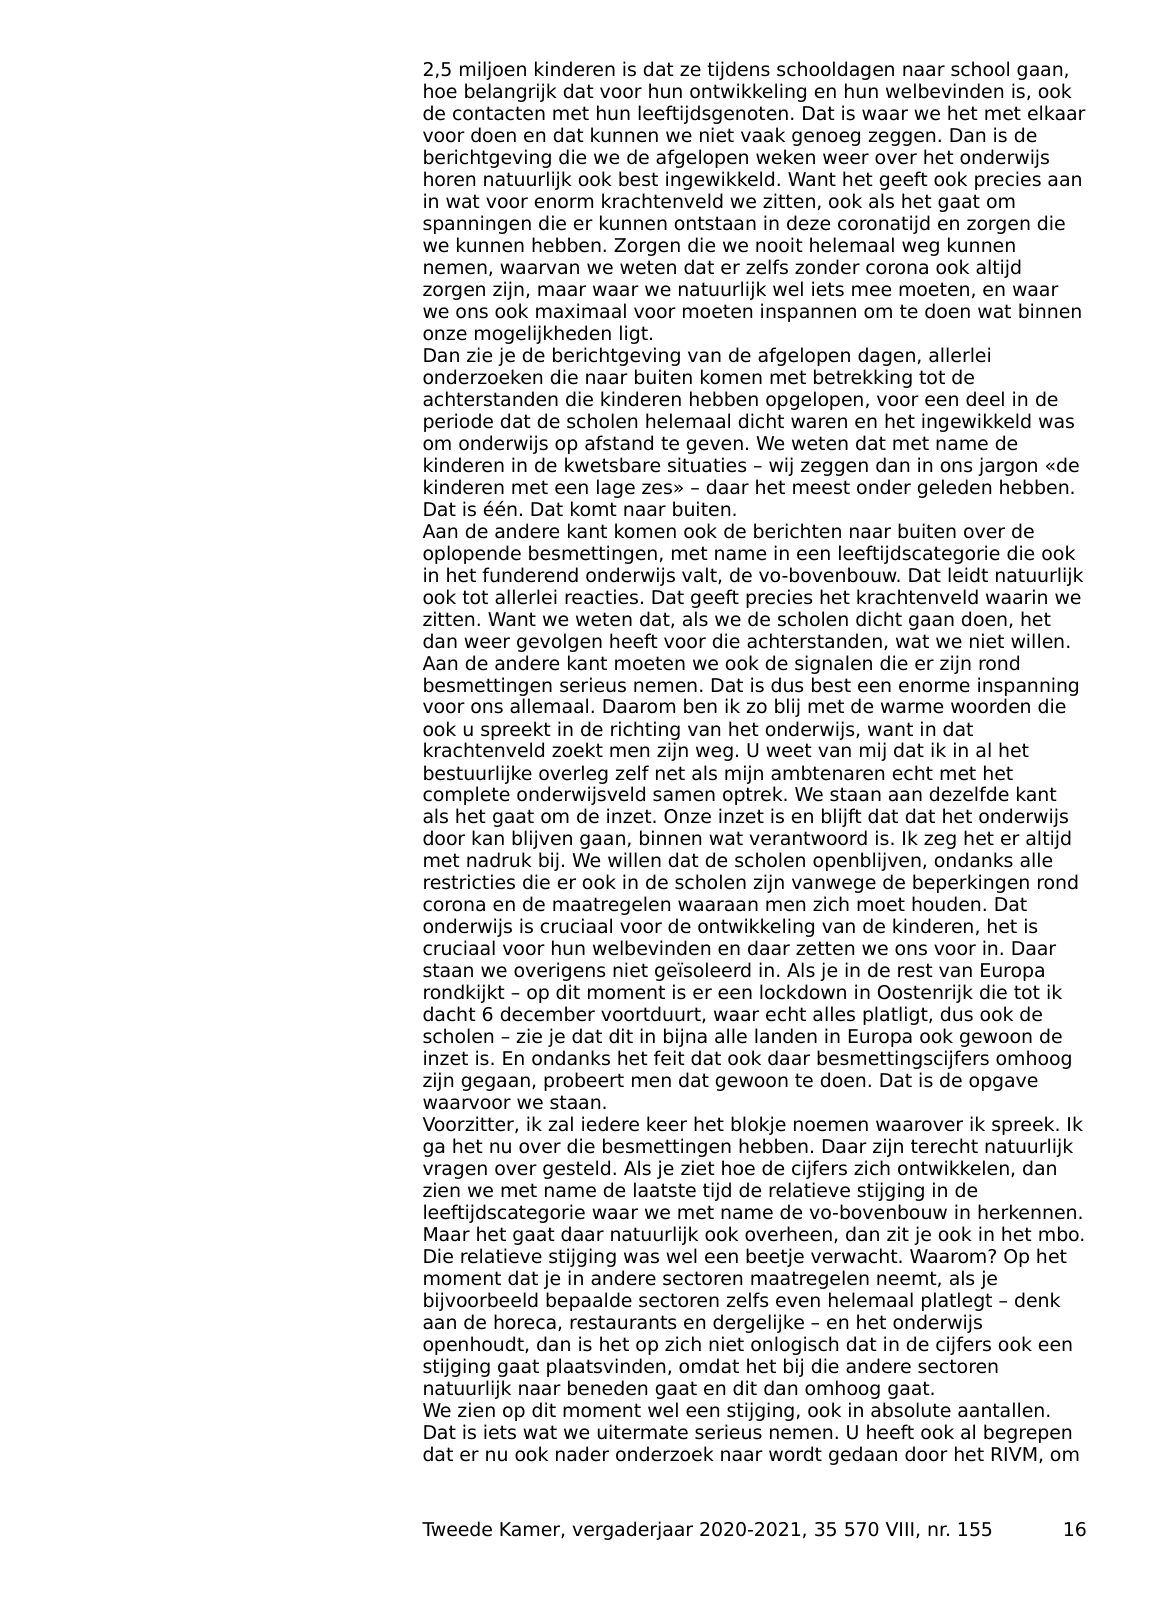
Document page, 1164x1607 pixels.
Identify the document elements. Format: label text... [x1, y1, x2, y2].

text Voorzitter, ik zal iedere keer het blokje noemen waarover ik spreek. Ik ga het nu over die besmettingen hebben. Daar zijn terecht natuurlijk vragen over gesteld. Als je ziet hoe de cijfers zich ontwikkelen, dan zien we met name de laatste tijd de relatieve stijging in de leeftijdscategorie waar we met name de vo-bovenbouw in herkennen. Maar het gaat daar natuurlijk ook overheen, dan zit je ook in het mbo. Die relatieve stijging was wel een beetje verwacht. Waarom? Op het moment dat je in andere sectoren maatregelen neemt, als je bijvoorbeeld bepaalde sectoren zelfs even helemaal platlegt – denk aan de horeca, restaurants en dergelijke – en het onderwijs openhoudt, dan is het op zich niet onlogisch dat in de cijfers ook een stijging gaat plaatsvinden, omdat het bij die andere sectoren natuurlijk naar beneden gaat en dit dan omhoog gaat. [422, 1114, 1087, 1400]
text Aan de andere kant komen ook de berichten naar buiten over de oplopende besmettingen, met name in een leeftijdscategorie die ook in het funderend onderwijs valt, de vo-bovenbouw. Dat leidt natuurlijk ook tot allerlei reacties. Dat geeft precies het krachtenveld waarin we zitten. Want we weten dat, als we de scholen dicht gaan doen, het dan weer gevolgen heeft voor die achterstanden, wat we niet willen. Aan de andere kant moeten we ook de signalen die er zijn rond besmettingen serieus nemen. Dat is dus best een enorme inspanning voor ons allemaal. Daarom ben ik zo blij met de warme woorden die ook u spreekt in de richting van het onderwijs, want in dat krachtenveld zoekt men zijn weg. U weet van mij dat ik in al het bestuurlijke overleg zelf net als mijn ambtenaren echt met het complete onderwijsveld samen optrek. We staan aan dezelfde kant als het gaat om de inzet. Onze inzet is en blijft dat dat het onderwijs door kan blijven gaan, binnen wat verantwoord is. Ik zeg het er altijd met nadruk bij. We willen dat de scholen openblijven, ondanks alle restricties die er ook in de scholen zijn vanwege de beperkingen rond corona en de maatregelen waaraan men zich moet houden. Dat onderwijs is cruciaal voor de ontwikkeling van de kinderen, het is cruciaal voor hun welbevinden en daar zetten we ons voor in. Daar staan we overigens niet geïsoleerd in. Als je in de rest van Europa rondkijkt – op dit moment is er een lockdown in Oostenrijk die tot ik dacht 6 december voortduurt, waar echt alles platligt, dus ook de scholen – zie je dat dit in bijna alle landen in Europa ook gewoon de inzet is. En ondanks het feit dat ook daar besmettingscijfers omhoog zijn gegaan, probeert men dat gewoon te doen. Dat is de opgave waarvoor we staan. [422, 521, 1087, 1114]
text We zien op dit moment wel een stijging, ook in absolute aantallen. Dat is iets wat we uitermate serieus nemen. U heeft ook al begrepen dat er nu ook nader onderzoek naar wordt gedaan door het RIVM, om [422, 1400, 1087, 1466]
text Dan zie je de berichtgeving van de afgelopen dagen, allerlei onderzoeken die naar buiten komen met betrekking tot de achterstanden die kinderen hebben opgelopen, voor een deel in de periode dat de scholen helemaal dicht waren en het ingewikkeld was om onderwijs op afstand te geven. We weten dat met name de kinderen in de kwetsbare situaties – wij zeggen dan in ons jargon «de kinderen met een lage zes» – daar het meest onder geleden hebben. Dat is één. Dat komt naar buiten. [422, 345, 1087, 521]
text 2,5 miljoen kinderen is dat ze tijdens schooldagen naar school gaan, hoe belangrijk dat voor hun ontwikkeling en hun welbevinden is, ook de contacten met hun leeftijdsgenoten. Dat is waar we het met elkaar voor doen en dat kunnen we niet vaak genoeg zeggen. Dan is de berichtgeving die we de afgelopen weken weer over het onderwijs horen natuurlijk ook best ingewikkeld. Want het geeft ook precies aan in wat voor enorm krachtenveld we zitten, ook als het gaat om spanningen die er kunnen ontstaan in deze coronatijd en zorgen die we kunnen hebben. Zorgen die we nooit helemaal weg kunnen nemen, waarvan we weten dat er zelfs zonder corona ook altijd zorgen zijn, maar waar we natuurlijk wel iets mee moeten, en waar we ons ook maximaal voor moeten inspannen om te doen wat binnen onze mogelijkheden ligt. [422, 59, 1087, 345]
